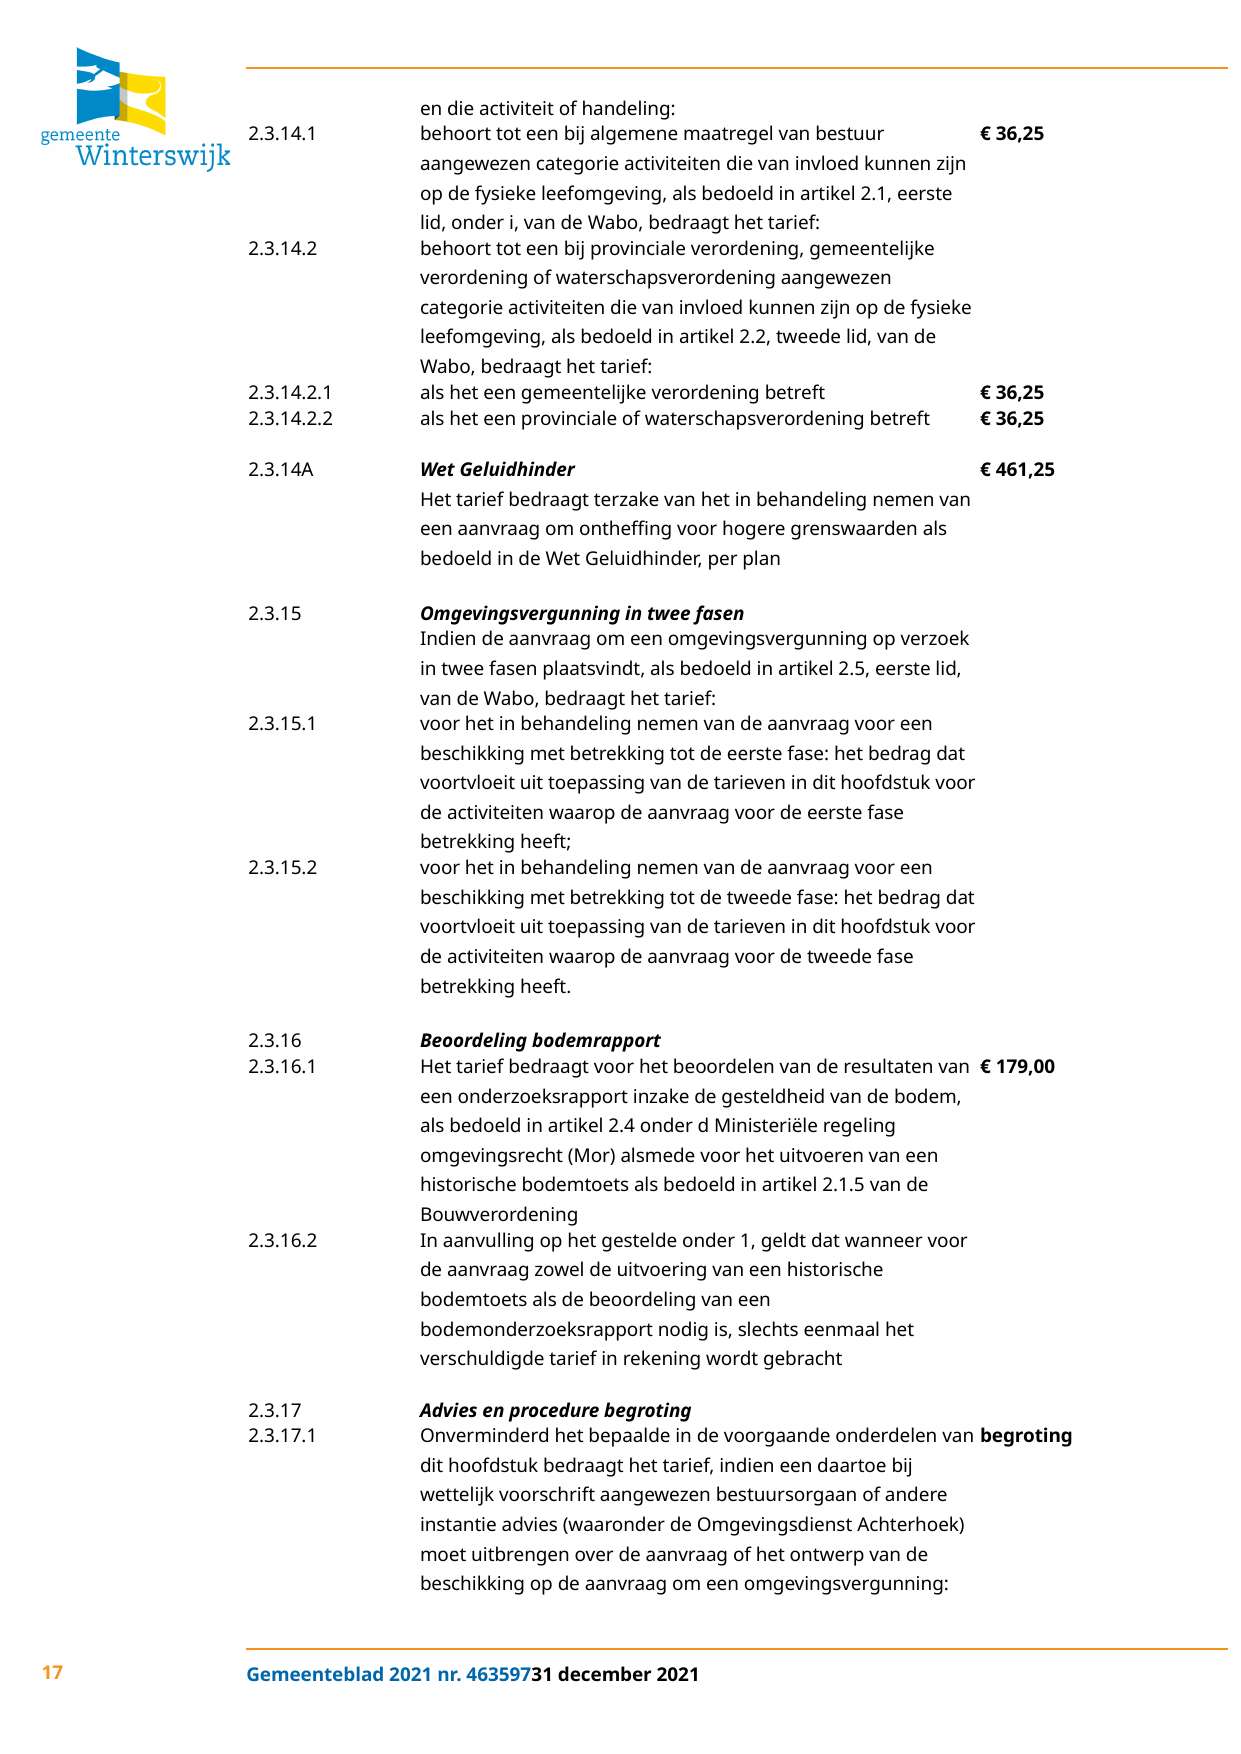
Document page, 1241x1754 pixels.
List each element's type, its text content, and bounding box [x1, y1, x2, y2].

table_cell € 36,25 [980, 405, 1152, 431]
table_cell 2.3.15.1 [248, 710, 420, 854]
table_cell 2.3.17.1 [248, 1423, 420, 1596]
table_cell € 461,25 [980, 456, 1152, 571]
table_cell [980, 626, 1152, 710]
table_cell [420, 1371, 980, 1397]
table_cell [980, 1371, 1152, 1397]
table_cell [980, 710, 1152, 854]
picture [41, 47, 231, 172]
table_cell [980, 235, 1152, 379]
table_cell en die activiteit of handeling: [420, 95, 980, 121]
table_cell [980, 1397, 1152, 1422]
table_cell [248, 571, 420, 596]
table_cell behoort tot een bij provinciale verordening, gemeentelijke verordening of waterschapsverordening aangewezen categorie activiteiten die van invloed kunnen zijn op de fysieke leefomgeving, als bedoeld in artikel 2.2, tweede lid, van de Wabo, bedraagt het tarief: [420, 235, 980, 379]
table_header [980, 1002, 1152, 1028]
table_cell [980, 95, 1152, 121]
table_cell 2.3.16.2 [248, 1227, 420, 1371]
table_cell 2.3.14.2.2 [248, 405, 420, 431]
table_cell 2.3.14.2 [248, 235, 420, 379]
table_cell als het een provinciale of waterschapsverordening betreft [420, 405, 980, 431]
table_header [248, 1002, 420, 1028]
table_cell Beoordeling bodemrapport [420, 1028, 980, 1053]
table_cell [420, 431, 980, 456]
table_cell [980, 855, 1152, 998]
table_cell [248, 431, 420, 456]
table_header Omgevingsvergunning in twee fasen [420, 600, 980, 626]
table_cell voor het in behandeling nemen van de aanvraag voor een beschikking met betrekking tot de tweede fase: het bedrag dat voortvloeit uit toepassing van de tarieven in dit hoofdstuk voor de activiteiten waarop de aanvraag voor de tweede fase betrekking heeft. [420, 855, 980, 998]
table_cell In aanvulling op het gestelde onder 1, geldt dat wanneer voor de aanvraag zowel de uitvoering van een historische bodemtoets als de beoordeling van een bodemonderzoeksrapport nodig is, slechts eenmaal het verschuldigde tarief in rekening wordt gebracht [420, 1227, 980, 1371]
table_cell 2.3.14.2.1 [248, 379, 420, 405]
table_cell 2.3.14.1 [248, 121, 420, 235]
table_cell [980, 1028, 1152, 1053]
table_cell [248, 95, 420, 121]
table_cell [420, 571, 980, 596]
table_cell Indien de aanvraag om een omgevingsvergunning op verzoek in twee fasen plaatsvindt, als bedoeld in artikel 2.5, eerste lid, van de Wabo, bedraagt het tarief: [420, 626, 980, 710]
table_cell [248, 626, 420, 710]
table_cell € 36,25 [980, 121, 1152, 235]
table_cell voor het in behandeling nemen van de aanvraag voor een beschikking met betrekking tot de eerste fase: het bedrag dat voortvloeit uit toepassing van de tarieven in dit hoofdstuk voor de activiteiten waarop de aanvraag voor de eerste fase betrekking heeft; [420, 710, 980, 854]
table_cell Wet Geluidhinder Het tarief bedraagt terzake van het in behandeling nemen van een aanvraag om ontheffing voor hogere grenswaarden als bedoeld in de Wet Geluidhinder, per plan [420, 456, 980, 571]
table_cell € 36,25 [980, 379, 1152, 405]
table_header [420, 1002, 980, 1028]
table_header [980, 600, 1152, 626]
table_cell behoort tot een bij algemene maatregel van bestuur aangewezen categorie activiteiten die van invloed kunnen zijn op de fysieke leefomgeving, als bedoeld in artikel 2.1, eerste lid, onder i, van de Wabo, bedraagt het tarief: [420, 121, 980, 235]
table_cell Advies en procedure begroting [420, 1397, 980, 1422]
table_cell 2.3.15.2 [248, 855, 420, 998]
table_cell [980, 1227, 1152, 1371]
picture [225, 153, 231, 162]
table_header 2.3.15 [248, 600, 420, 626]
table_cell [980, 571, 1152, 596]
table_cell 2.3.17 [248, 1397, 420, 1422]
table_cell Onverminderd het bepaalde in de voorgaande onderdelen van dit hoofdstuk bedraagt het tarief, indien een daartoe bij wettelijk voorschrift aangewezen bestuursorgaan of andere instantie advies (waaronder de Omgevingsdienst Achterhoek) moet uitbrengen over de aanvraag of het ontwerp van de beschikking op de aanvraag om een omgevingsvergunning: [420, 1423, 980, 1596]
table_cell 2.3.16.1 [248, 1053, 420, 1227]
table_cell [248, 1371, 420, 1397]
table_cell Het tarief bedraagt voor het beoordelen van de resultaten van een onderzoeksrapport inzake de gesteldheid van de bodem, als bedoeld in artikel 2.4 onder d Ministeriële regeling omgevingsrecht (Mor) alsmede voor het uitvoeren van een historische bodemtoets als bedoeld in artikel 2.1.5 van de Bouwverordening [420, 1053, 980, 1227]
table_cell 2.3.14A [248, 456, 420, 571]
table_cell als het een gemeentelijke verordening betreft [420, 379, 980, 405]
table_cell begroting [980, 1423, 1152, 1596]
table_cell [980, 431, 1152, 456]
table_cell € 179,00 [980, 1053, 1152, 1227]
table_cell 2.3.16 [248, 1028, 420, 1053]
